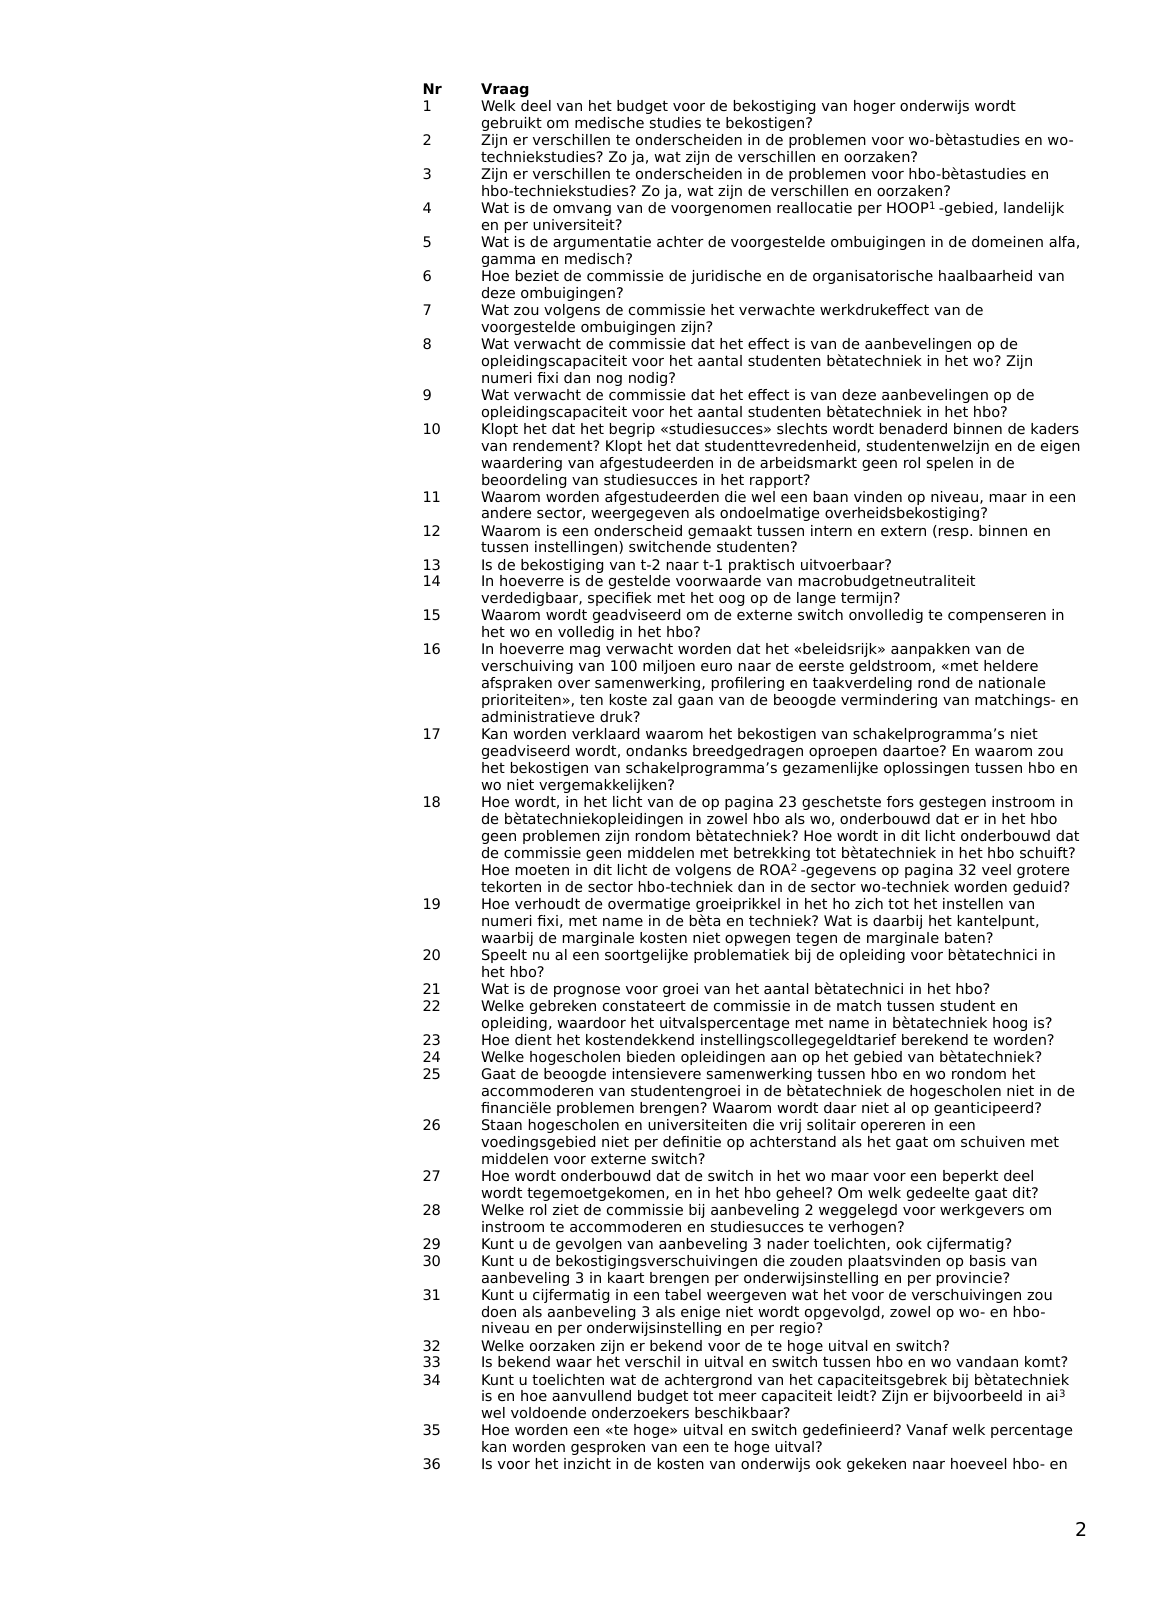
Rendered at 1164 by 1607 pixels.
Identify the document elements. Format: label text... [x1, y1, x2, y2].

table_cell Welke oorzaken zijn er bekend voor de te hoge uitval en switch? [475, 1338, 1087, 1354]
table_cell Wat is de prognose voor groei van het aantal bètatechnici in het hbo? [475, 981, 1087, 998]
table_cell Staan hogescholen en universiteiten die vrij solitair opereren in een voedingsgebied niet per definitie op achterstand als het gaat om schuiven met middelen voor externe switch? [475, 1117, 1087, 1168]
table_cell 1 [422, 98, 475, 132]
table_cell Kunt u de gevolgen van aanbeveling 3 nader toelichten, ook cijfermatig? [475, 1236, 1087, 1252]
table_cell 26 [422, 1117, 475, 1168]
table_cell 29 [422, 1236, 475, 1252]
table_cell Waarom worden afgestudeerden die wel een baan vinden op niveau, maar in een andere sector, weergegeven als ondoelmatige overheidsbekostiging? [475, 489, 1087, 522]
table_cell Waarom is een onderscheid gemaakt tussen intern en extern (resp. binnen en tussen instellingen) switchende studenten? [475, 523, 1087, 556]
table_cell 5 [422, 234, 475, 268]
table_cell 9 [422, 387, 475, 421]
table_cell Is de bekostiging van t-2 naar t-1 praktisch uitvoerbaar? [475, 556, 1087, 573]
table_cell Hoe beziet de commissie de juridische en de organisatorische haalbaarheid van deze ombuigingen? [475, 268, 1087, 302]
table_cell 10 [422, 421, 475, 488]
table_cell Hoe worden een «te hoge» uitval en switch gedefinieerd? Vanaf welk percentage kan worden gesproken van een te hoge uitval? [475, 1422, 1087, 1456]
table_cell Hoe wordt, in het licht van de op pagina 23 geschetste fors gestegen instroom in de bètatechniekopleidingen in zowel hbo als wo, onderbouwd dat er in het hbo geen problemen zijn rondom bètatechniek? Hoe wordt in dit licht onderbouwd dat de commissie geen middelen met betrekking tot bètatechniek in het hbo schuift? Hoe moeten in dit licht de volgens de ROA2-gegevens op pagina 32 veel grotere tekorten in de sector hbo-techniek dan in de sector wo-techniek worden geduid? [475, 794, 1087, 896]
table_cell 2 [422, 132, 475, 166]
table_cell 3 [422, 166, 475, 200]
table_cell Kan worden verklaard waarom het bekostigen van schakelprogramma’s niet geadviseerd wordt, ondanks breedgedragen oproepen daartoe? En waarom zou het bekostigen van schakelprogramma’s gezamenlijke oplossingen tussen hbo en wo niet vergemakkelijken? [475, 726, 1087, 794]
table_cell 17 [422, 726, 475, 794]
table_cell 16 [422, 641, 475, 726]
table_cell Welke rol ziet de commissie bij aanbeveling 2 weggelegd voor werkgevers om instroom te accommoderen en studiesucces te verhogen? [475, 1202, 1087, 1236]
table_cell 11 [422, 489, 475, 522]
table_cell Kunt u toelichten wat de achtergrond van het capaciteitsgebrek bij bètatechniek is en hoe aanvullend budget tot meer capaciteit leidt? Zijn er bijvoorbeeld in ai3 wel voldoende onderzoekers beschikbaar? [475, 1371, 1087, 1422]
table_cell 8 [422, 336, 475, 387]
table_cell Wat is de argumentatie achter de voorgestelde ombuigingen in de domeinen alfa, gamma en medisch? [475, 234, 1087, 268]
table_header Vraag [475, 81, 1087, 98]
table_cell 23 [422, 1032, 475, 1049]
table_cell Wat verwacht de commissie dat het effect is van de aanbevelingen op de opleidingscapaciteit voor het aantal studenten bètatechniek in het wo? Zijn numeri fixi dan nog nodig? [475, 336, 1087, 387]
table_cell 32 [422, 1338, 475, 1354]
table_cell 36 [422, 1456, 475, 1473]
table_cell Gaat de beoogde intensievere samenwerking tussen hbo en wo rondom het accommoderen van studentengroei in de bètatechniek de hogescholen niet in de financiële problemen brengen? Waarom wordt daar niet al op geanticipeerd? [475, 1066, 1087, 1117]
table_cell Wat zou volgens de commissie het verwachte werkdrukeffect van de voorgestelde ombuigingen zijn? [475, 302, 1087, 336]
table_cell 34 [422, 1371, 475, 1422]
table_cell Hoe wordt onderbouwd dat de switch in het wo maar voor een beperkt deel wordt tegemoetgekomen, en in het hbo geheel? Om welk gedeelte gaat dit? [475, 1168, 1087, 1202]
table_cell Zijn er verschillen te onderscheiden in de problemen voor wo-bètastudies en wo-techniekstudies? Zo ja, wat zijn de verschillen en oorzaken? [475, 132, 1087, 166]
table_cell 20 [422, 947, 475, 981]
table_cell Klopt het dat het begrip «studiesucces» slechts wordt benaderd binnen de kaders van rendement? Klopt het dat studenttevredenheid, studentenwelzijn en de eigen waardering van afgestudeerden in de arbeidsmarkt geen rol spelen in de beoordeling van studiesucces in het rapport? [475, 421, 1087, 488]
table_cell 25 [422, 1066, 475, 1117]
table_cell Wat is de omvang van de voorgenomen reallocatie per HOOP1-gebied, landelijk en per universiteit? [475, 200, 1087, 234]
table_cell 14 [422, 573, 475, 607]
table_cell Hoe dient het kostendekkend instellingscollegegeldtarief berekend te worden? [475, 1032, 1087, 1049]
table_cell 33 [422, 1354, 475, 1371]
table_cell Welke gebreken constateert de commissie in de match tussen student en opleiding, waardoor het uitvalspercentage met name in bètatechniek hoog is? [475, 998, 1087, 1032]
table_cell 35 [422, 1422, 475, 1456]
table_cell Welk deel van het budget voor de bekostiging van hoger onderwijs wordt gebruikt om medische studies te bekostigen? [475, 98, 1087, 132]
table_cell Hoe verhoudt de overmatige groeiprikkel in het ho zich tot het instellen van numeri fixi, met name in de bèta en techniek? Wat is daarbij het kantelpunt, waarbij de marginale kosten niet opwegen tegen de marginale baten? [475, 896, 1087, 947]
table_cell 7 [422, 302, 475, 336]
table_cell 18 [422, 794, 475, 896]
table_cell Is bekend waar het verschil in uitval en switch tussen hbo en wo vandaan komt? [475, 1354, 1087, 1371]
table_cell 13 [422, 556, 475, 573]
table_cell 27 [422, 1168, 475, 1202]
table_cell In hoeverre is de gestelde voorwaarde van macrobudgetneutraliteit verdedigbaar, specifiek met het oog op de lange termijn? [475, 573, 1087, 607]
table_cell 24 [422, 1049, 475, 1066]
table_cell Waarom wordt geadviseerd om de externe switch onvolledig te compenseren in het wo en volledig in het hbo? [475, 607, 1087, 641]
table_cell Welke hogescholen bieden opleidingen aan op het gebied van bètatechniek? [475, 1049, 1087, 1066]
table_cell Is voor het inzicht in de kosten van onderwijs ook gekeken naar hoeveel hbo- en [475, 1456, 1087, 1473]
table_header Nr [422, 81, 475, 98]
table_cell 31 [422, 1286, 475, 1337]
table_cell Wat verwacht de commissie dat het effect is van deze aanbevelingen op de opleidingscapaciteit voor het aantal studenten bètatechniek in het hbo? [475, 387, 1087, 421]
table_cell Kunt u cijfermatig in een tabel weergeven wat het voor de verschuivingen zou doen als aanbeveling 3 als enige niet wordt opgevolgd, zowel op wo- en hbo- niveau en per onderwijsinstelling en per regio? [475, 1286, 1087, 1337]
table_cell Zijn er verschillen te onderscheiden in de problemen voor hbo-bètastudies en hbo-techniekstudies? Zo ja, wat zijn de verschillen en oorzaken? [475, 166, 1087, 200]
table_cell 12 [422, 523, 475, 556]
table_cell 19 [422, 896, 475, 947]
table_cell 21 [422, 981, 475, 998]
table_cell Speelt nu al een soortgelijke problematiek bij de opleiding voor bètatechnici in het hbo? [475, 947, 1087, 981]
table_cell 28 [422, 1202, 475, 1236]
table_cell Kunt u de bekostigingsverschuivingen die zouden plaatsvinden op basis van aanbeveling 3 in kaart brengen per onderwijsinstelling en per provincie? [475, 1253, 1087, 1286]
table_cell 22 [422, 998, 475, 1032]
table_cell 4 [422, 200, 475, 234]
table_cell 6 [422, 268, 475, 302]
table_cell 30 [422, 1253, 475, 1286]
table_cell 15 [422, 607, 475, 641]
table_cell In hoeverre mag verwacht worden dat het «beleidsrijk» aanpakken van de verschuiving van 100 miljoen euro naar de eerste geldstroom, «met heldere afspraken over samenwerking, profilering en taakverdeling rond de nationale prioriteiten», ten koste zal gaan van de beoogde vermindering van matchings- en administratieve druk? [475, 641, 1087, 726]
